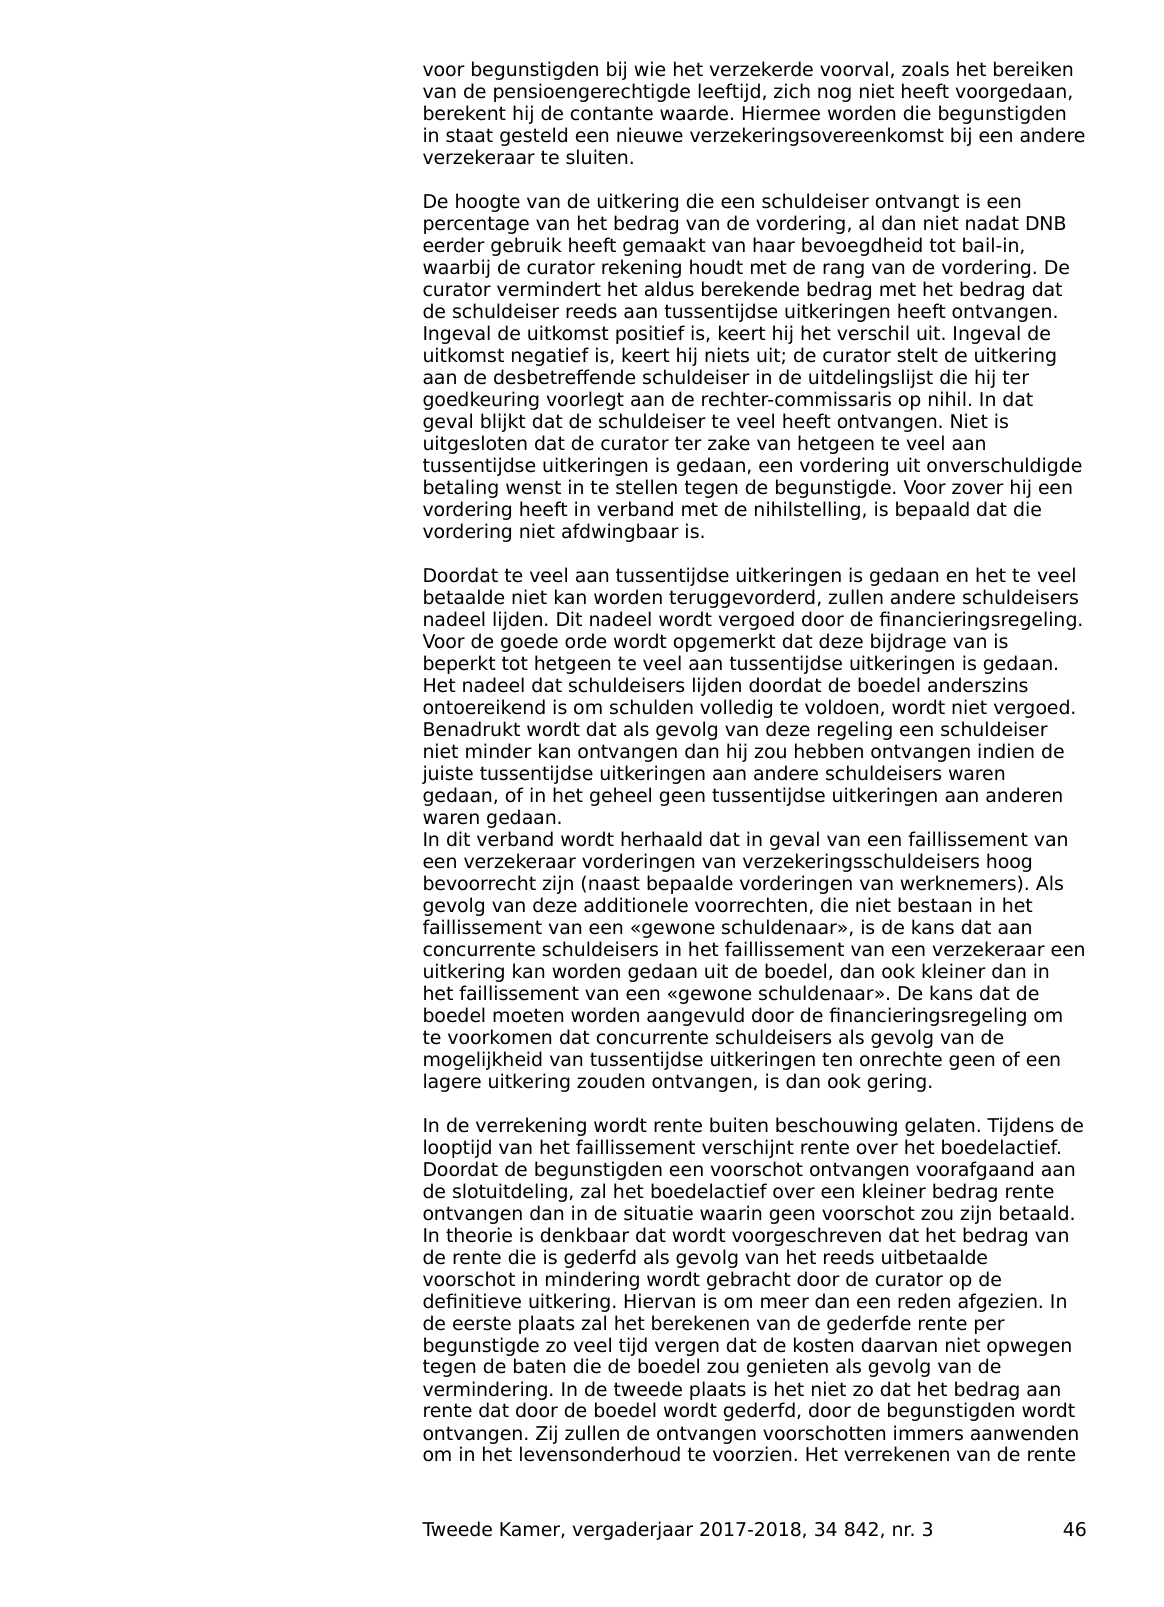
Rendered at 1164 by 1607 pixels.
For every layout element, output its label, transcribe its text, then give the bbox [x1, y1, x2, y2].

text voor begunstigden bij wie het verzekerde voorval, zoals het bereiken van de pensioengerechtigde leeftijd, zich nog niet heeft voorgedaan, berekent hij de contante waarde. Hiermee worden die begunstigden in staat gesteld een nieuwe verzekeringsovereenkomst bij een andere verzekeraar te sluiten. [422, 59, 1087, 169]
text In de verrekening wordt rente buiten beschouwing gelaten. Tijdens de looptijd van het faillissement verschijnt rente over het boedelactief. Doordat de begunstigden een voorschot ontvangen voorafgaand aan de slotuitdeling, zal het boedelactief over een kleiner bedrag rente ontvangen dan in de situatie waarin geen voorschot zou zijn betaald. In theorie is denkbaar dat wordt voorgeschreven dat het bedrag van de rente die is gederfd als gevolg van het reeds uitbetaalde voorschot in mindering wordt gebracht door de curator op de definitieve uitkering. Hiervan is om meer dan een reden afgezien. In de eerste plaats zal het berekenen van de gederfde rente per begunstigde zo veel tijd vergen dat de kosten daarvan niet opwegen tegen de baten die de boedel zou genieten als gevolg van de vermindering. In de tweede plaats is het niet zo dat het bedrag aan rente dat door de boedel wordt gederfd, door de begunstigden wordt ontvangen. Zij zullen de ontvangen voorschotten immers aanwenden om in het levensonderhoud te voorzien. Het verrekenen van de rente [422, 1115, 1087, 1466]
text In dit verband wordt herhaald dat in geval van een faillissement van een verzekeraar vorderingen van verzekeringsschuldeisers hoog bevoorrecht zijn (naast bepaalde vorderingen van werknemers). Als gevolg van deze additionele voorrechten, die niet bestaan in het faillissement van een «gewone schuldenaar», is de kans dat aan concurrente schuldeisers in het faillissement van een verzekeraar een uitkering kan worden gedaan uit de boedel, dan ook kleiner dan in het faillissement van een «gewone schuldenaar». De kans dat de boedel moeten worden aangevuld door de financieringsregeling om te voorkomen dat concurrente schuldeisers als gevolg van de mogelijkheid van tussentijdse uitkeringen ten onrechte geen of een lagere uitkering zouden ontvangen, is dan ook gering. [422, 829, 1087, 1092]
text Doordat te veel aan tussentijdse uitkeringen is gedaan en het te veel betaalde niet kan worden teruggevorderd, zullen andere schuldeisers nadeel lijden. Dit nadeel wordt vergoed door de financieringsregeling. Voor de goede orde wordt opgemerkt dat deze bijdrage van is beperkt tot hetgeen te veel aan tussentijdse uitkeringen is gedaan. Het nadeel dat schuldeisers lijden doordat de boedel anderszins ontoereikend is om schulden volledig te voldoen, wordt niet vergoed. Benadrukt wordt dat als gevolg van deze regeling een schuldeiser niet minder kan ontvangen dan hij zou hebben ontvangen indien de juiste tussentijdse uitkeringen aan andere schuldeisers waren gedaan, of in het geheel geen tussentijdse uitkeringen aan anderen waren gedaan. [422, 565, 1087, 829]
text De hoogte van de uitkering die een schuldeiser ontvangt is een percentage van het bedrag van de vordering, al dan niet nadat DNB eerder gebruik heeft gemaakt van haar bevoegdheid tot bail-in, waarbij de curator rekening houdt met de rang van de vordering. De curator vermindert het aldus berekende bedrag met het bedrag dat de schuldeiser reeds aan tussentijdse uitkeringen heeft ontvangen. Ingeval de uitkomst positief is, keert hij het verschil uit. Ingeval de uitkomst negatief is, keert hij niets uit; de curator stelt de uitkering aan de desbetreffende schuldeiser in de uitdelingslijst die hij ter goedkeuring voorlegt aan de rechter-commissaris op nihil. In dat geval blijkt dat de schuldeiser te veel heeft ontvangen. Niet is uitgesloten dat de curator ter zake van hetgeen te veel aan tussentijdse uitkeringen is gedaan, een vordering uit onverschuldigde betaling wenst in te stellen tegen de begunstigde. Voor zover hij een vordering heeft in verband met de nihilstelling, is bepaald dat die vordering niet afdwingbaar is. [422, 191, 1087, 543]
